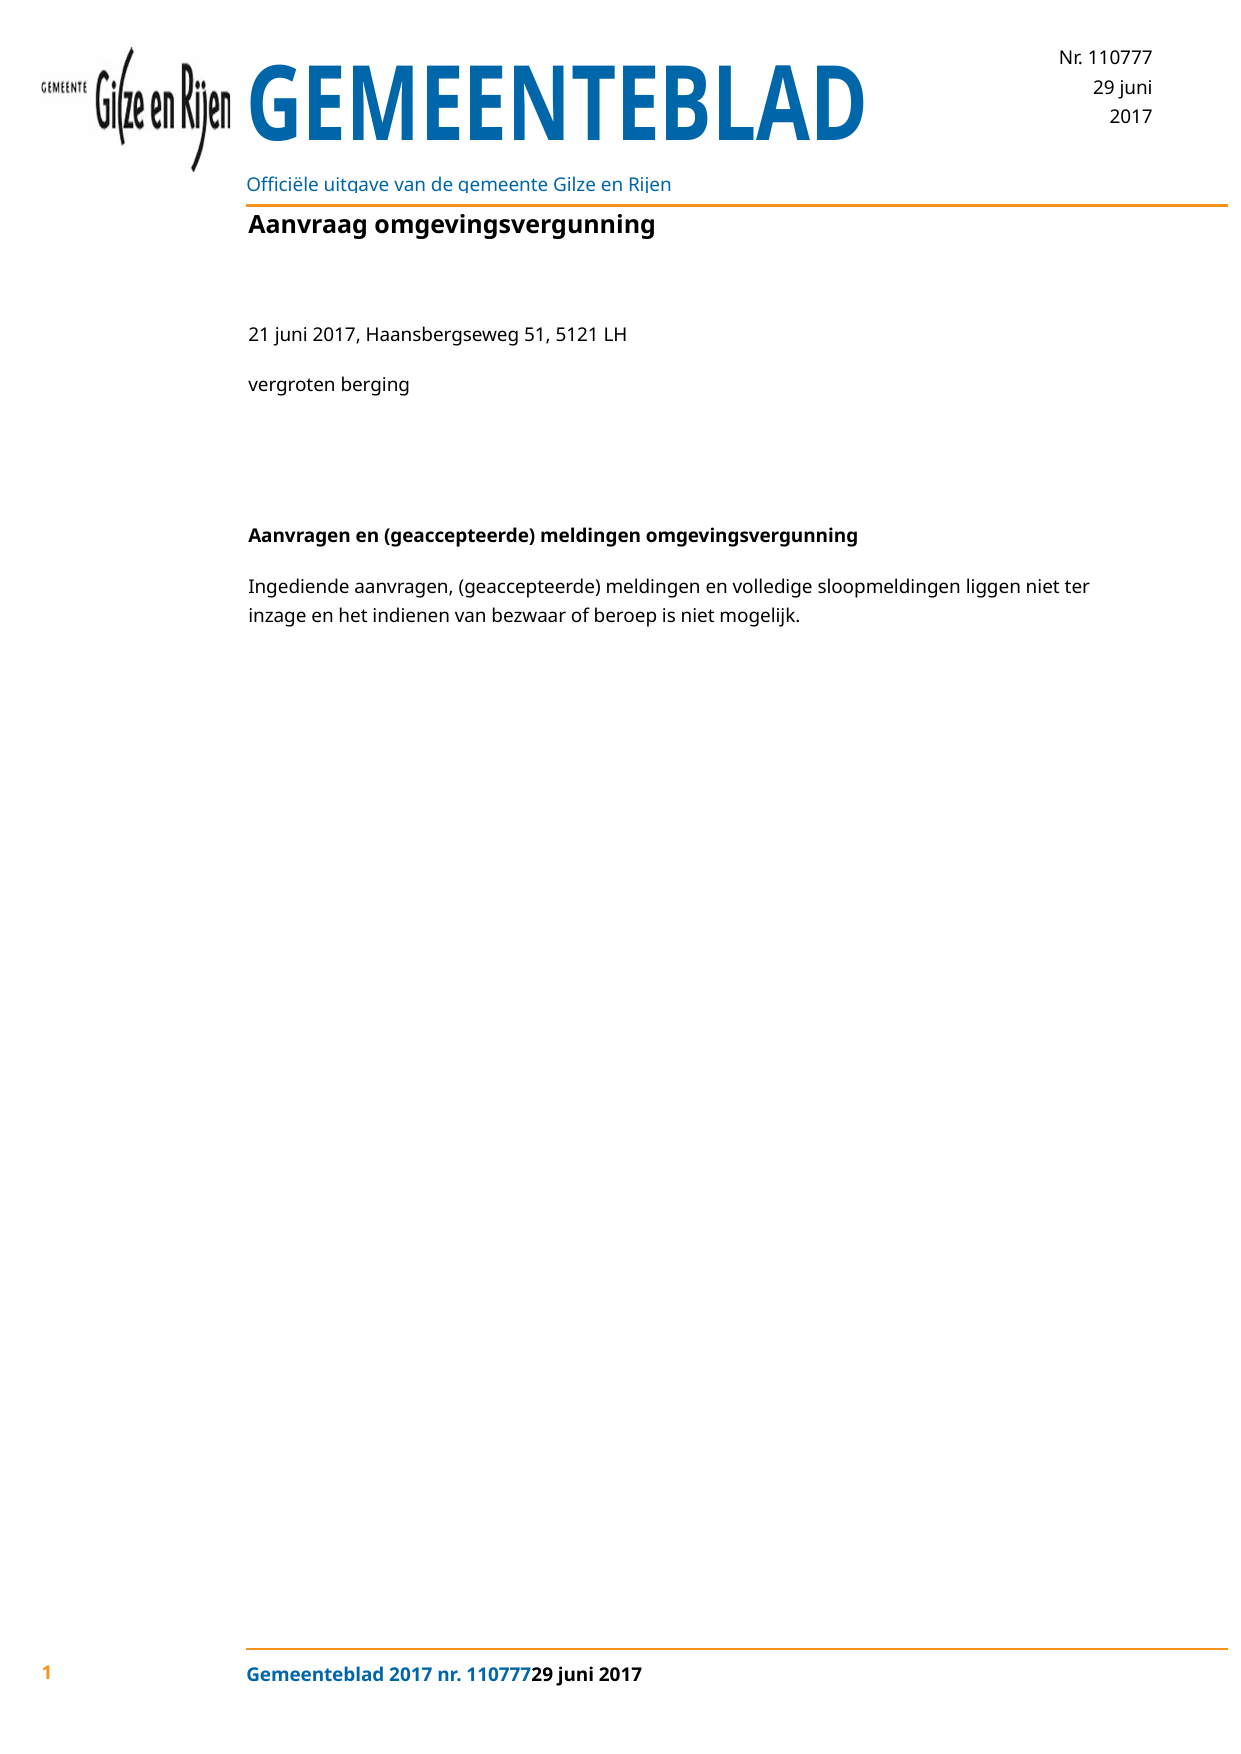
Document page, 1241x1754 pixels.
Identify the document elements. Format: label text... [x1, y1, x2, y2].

text vergroten berging [248, 371, 1152, 397]
text Aanvragen en (geaccepteerde) meldingen omgevingsvergunning [248, 522, 1152, 548]
text Ingediende aanvragen, (geaccepteerde) meldingen en volledige sloopmeldingen liggen niet ter inzage en het indienen van bezwaar of beroep is niet mogelijk. [248, 573, 1152, 628]
text Aanvraag omgevingsvergunning [248, 207, 1152, 241]
picture [41, 47, 231, 172]
text 21 juni 2017, Haansbergseweg 51, 5121 LH [248, 321, 1152, 346]
